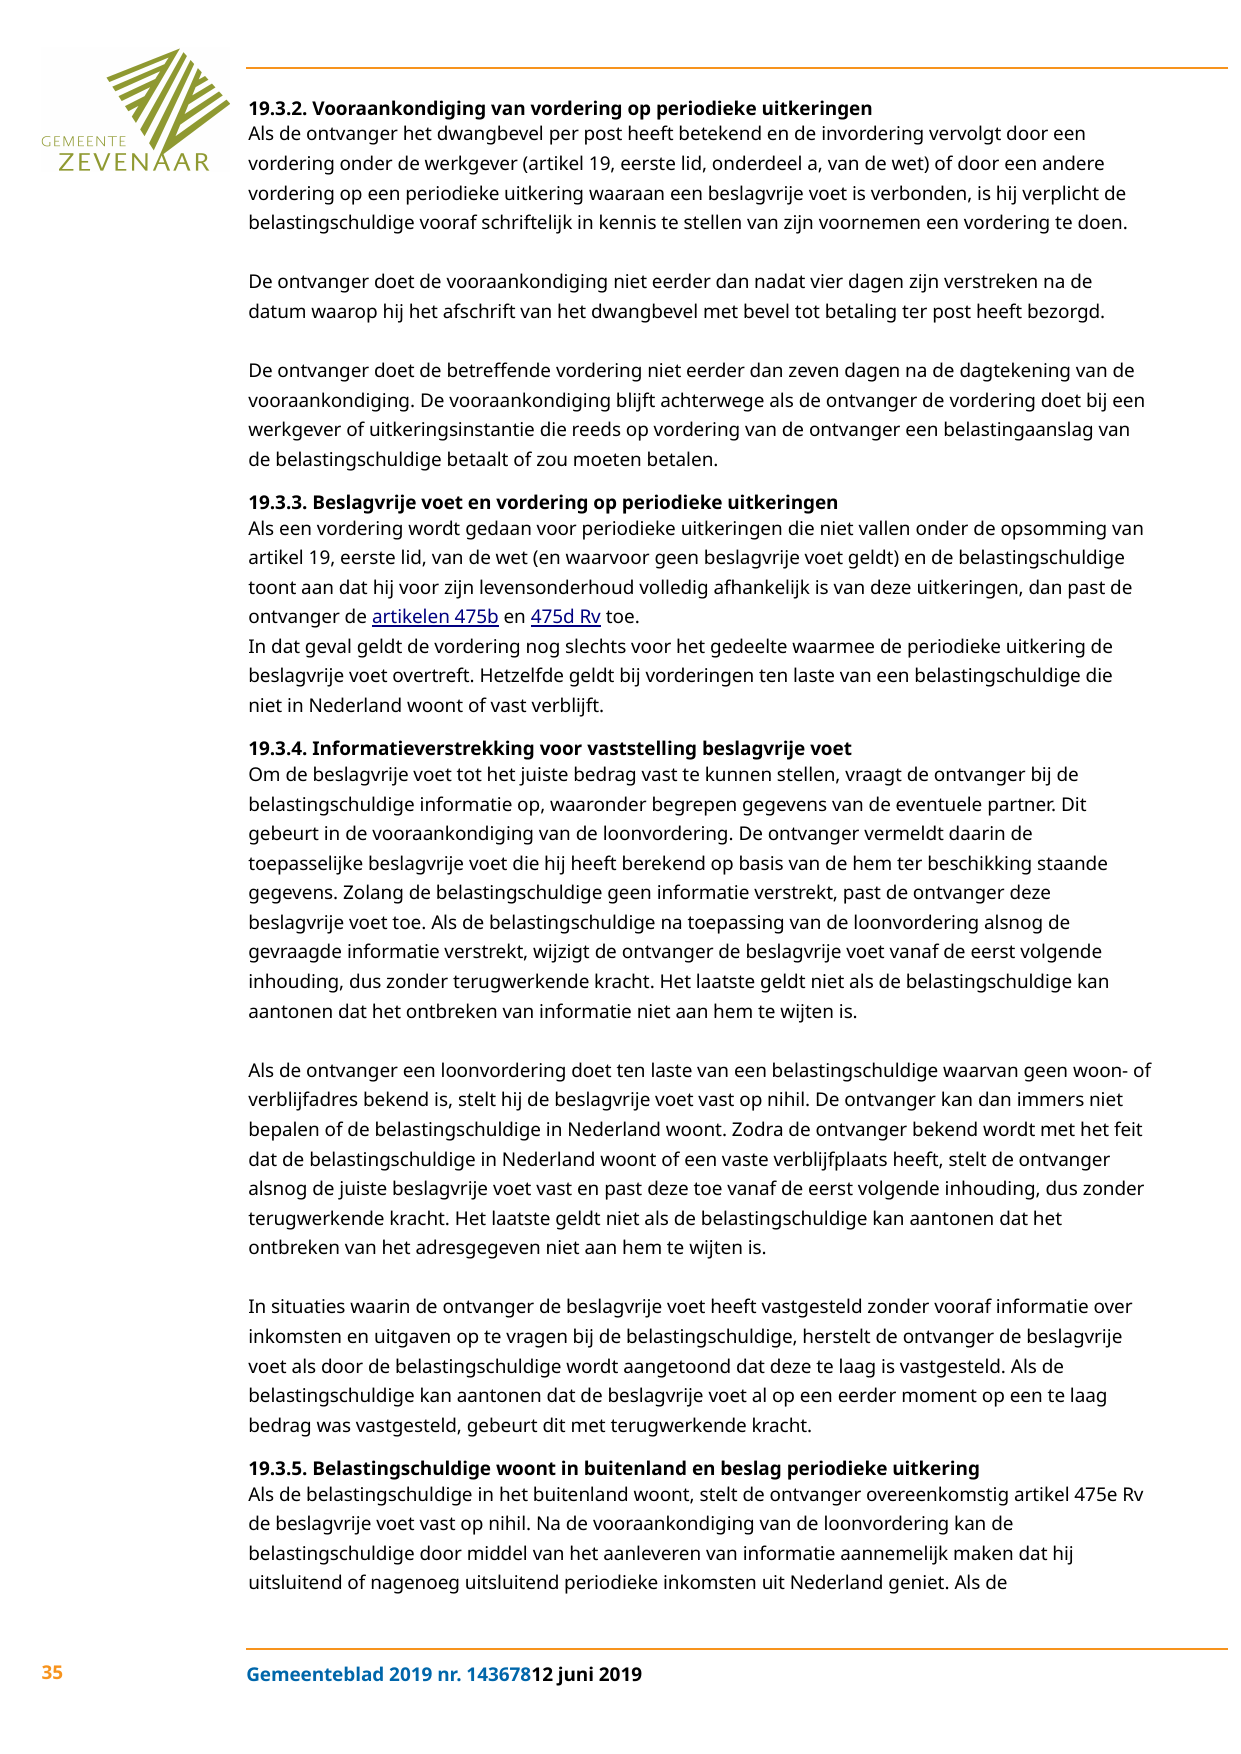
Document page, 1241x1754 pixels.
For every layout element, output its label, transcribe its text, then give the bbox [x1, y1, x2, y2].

text 19.3.2. Vooraankondiging van vordering op periodieke uitkeringen [248, 95, 1152, 121]
text In situaties waarin de ontvanger de beslagvrije voet heeft vastgesteld zonder vooraf informatie over inkomsten en uitgaven op te vragen bij de belastingschuldige, herstelt de ontvanger de beslagvrije voet als door de belastingschuldige wordt aangetoond dat deze te laag is vastgesteld. Als de belastingschuldige kan aantonen dat de beslagvrije voet al op een eerder moment op een te laag bedrag was vastgesteld, gebeurt dit met terugwerkende kracht. [248, 1294, 1152, 1438]
text De ontvanger doet de vooraankondiging niet eerder dan nadat vier dagen zijn verstreken na de datum waarop hij het afschrift van het dwangbevel met bevel tot betaling ter post heeft bezorgd. [248, 268, 1152, 324]
text Om de beslagvrije voet tot het juiste bedrag vast te kunnen stellen, vraagt de ontvanger bij de belastingschuldige informatie op, waaronder begrepen gegevens van de eventuele partner. Dit gebeurt in de vooraankondiging van de loonvordering. De ontvanger vermeldt daarin de toepasselijke beslagvrije voet die hij heeft berekend op basis van de hem ter beschikking staande gegevens. Zolang de belastingschuldige geen informatie verstrekt, past de ontvanger deze beslagvrije voet toe. Als de belastingschuldige na toepassing van de loonvordering alsnog de gevraagde informatie verstrekt, wijzigt de ontvanger de beslagvrije voet vanaf de eerst volgende inhouding, dus zonder terugwerkende kracht. Het laatste geldt niet als de belastingschuldige kan aantonen dat het ontbreken van informatie niet aan hem te wijten is. [248, 761, 1152, 1023]
picture [41, 47, 231, 172]
text De ontvanger doet de betreffende vordering niet eerder dan zeven dagen na de dagtekening van de vooraankondiging. De vooraankondiging blijft achterwege als de ontvanger de vordering doet bij een werkgever of uitkeringsinstantie die reeds op vordering van de ontvanger een belastingaanslag van de belastingschuldige betaalt of zou moeten betalen. [248, 357, 1152, 472]
text Als een vordering wordt gedaan voor periodieke uitkeringen die niet vallen onder de opsomming van artikel 19, eerste lid, van de wet (en waarvoor geen beslagvrije voet geldt) en de belastingschuldige toont aan dat hij voor zijn levensonderhoud volledig afhankelijk is van deze uitkeringen, dan past de ontvanger de artikelen 475b en 475d Rv toe. [248, 515, 1152, 629]
text 19.3.5. Belastingschuldige woont in buitenland en beslag periodieke uitkering [248, 1455, 1152, 1481]
text 19.3.4. Informatieverstrekking voor vaststelling beslagvrije voet [248, 735, 1152, 761]
text Als de belastingschuldige in het buitenland woont, stelt de ontvanger overeenkomstig artikel 475e Rv de beslagvrije voet vast op nihil. Na de vooraankondiging van de loonvordering kan de belastingschuldige door middel van het aanleveren van informatie aannemelijk maken dat hij uitsluitend of nagenoeg uitsluitend periodieke inkomsten uit Nederland geniet. Als de [248, 1481, 1152, 1595]
text Als de ontvanger het dwangbevel per post heeft betekend en de invordering vervolgt door een vordering onder de werkgever (artikel 19, eerste lid, onderdeel a, van de wet) of door een andere vordering op een periodieke uitkering waaraan een beslagvrije voet is verbonden, is hij verplicht de belastingschuldige vooraf schriftelijk in kennis te stellen van zijn voornemen een vordering te doen. [248, 121, 1152, 235]
text In dat geval geldt de vordering nog slechts voor het gedeelte waarmee de periodieke uitkering de beslagvrije voet overtreft. Hetzelfde geldt bij vorderingen ten laste van een belastingschuldige die niet in Nederland woont of vast verblijft. [248, 633, 1152, 718]
text Als de ontvanger een loonvordering doet ten laste van een belastingschuldige waarvan geen woon- of verblijfadres bekend is, stelt hij de beslagvrije voet vast op nihil. De ontvanger kan dan immers niet bepalen of de belastingschuldige in Nederland woont. Zodra de ontvanger bekend wordt met het feit dat de belastingschuldige in Nederland woont of een vaste verblijfplaats heeft, stelt de ontvanger alsnog de juiste beslagvrije voet vast en past deze toe vanaf de eerst volgende inhouding, dus zonder terugwerkende kracht. Het laatste geldt niet als de belastingschuldige kan aantonen dat het ontbreken van het adresgegeven niet aan hem te wijten is. [248, 1057, 1152, 1260]
text 19.3.3. Beslagvrije voet en vordering op periodieke uitkeringen [248, 489, 1152, 515]
